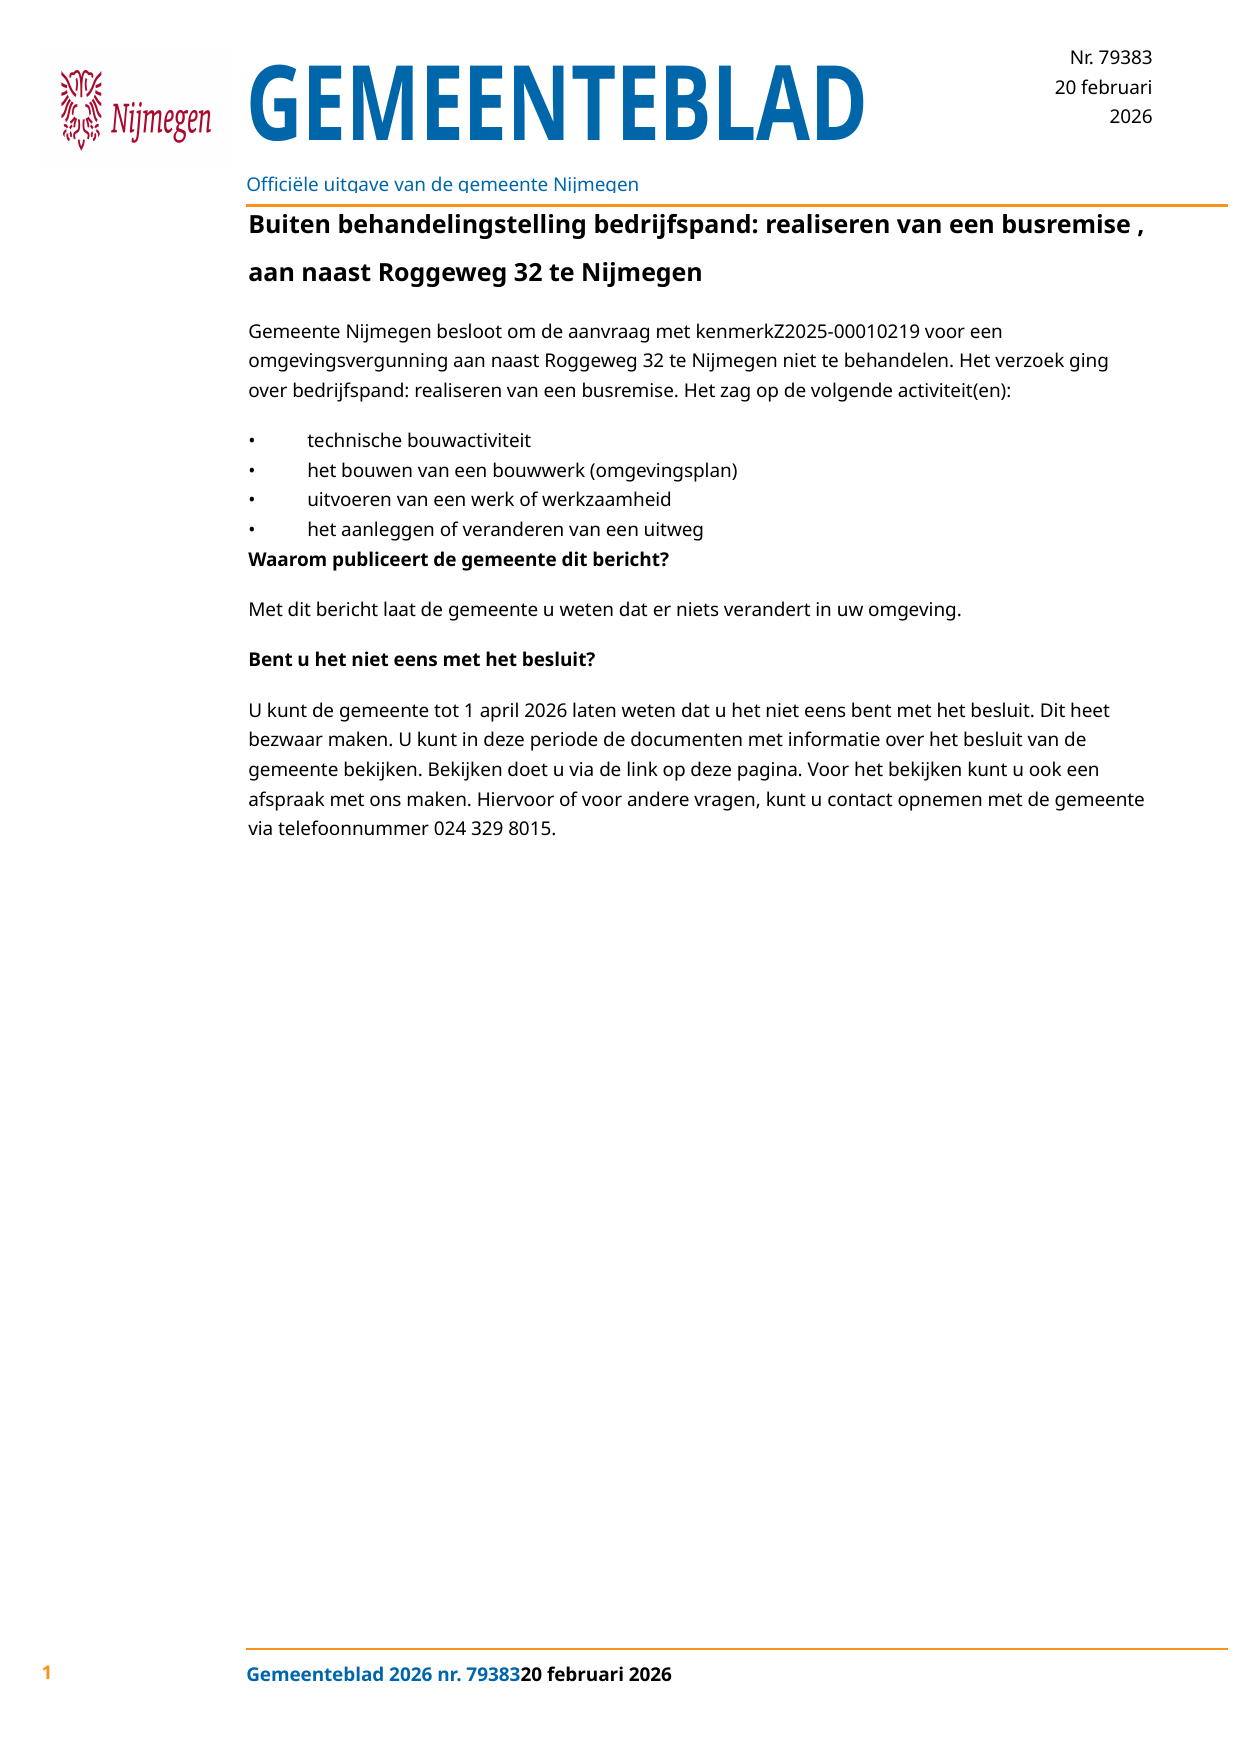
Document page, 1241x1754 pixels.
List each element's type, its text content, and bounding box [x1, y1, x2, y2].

text Waarom publiceert de gemeente dit bericht? [248, 546, 1152, 572]
text Buiten behandelingstelling bedrijfspand: realiseren van een busremise , aan naast Roggeweg 32 te Nijmegen [248, 207, 1152, 288]
text U kunt de gemeente tot 1 april 2026 laten weten dat u het niet eens bent met het besluit. Dit heet bezwaar maken. U kunt in deze periode de documenten met informatie over het besluit van de gemeente bekijken. Bekijken doet u via de link op deze pagina. Voor het bekijken kunt u ook een afspraak met ons maken. Hiervoor of voor andere vragen, kunt u contact opnemen met de gemeente via telefoonnummer 024 329 8015. [248, 697, 1152, 841]
text Met dit bericht laat de gemeente u weten dat er niets verandert in uw omgeving. [248, 596, 1152, 622]
text Bent u het niet eens met het besluit? [248, 647, 1152, 672]
list uitvoeren van een werk of werkzaamheid [248, 487, 1152, 512]
text Gemeente Nijmegen besloot om de aanvraag met kenmerkZ2025-00010219 voor een omgevingsvergunning aan naast Roggeweg 32 te Nijmegen niet te behandelen. Het verzoek ging over bedrijfspand: realiseren van een busremise. Het zag op de volgende activiteit(en): [248, 318, 1152, 403]
picture [41, 47, 231, 172]
list het aanleggen of veranderen van een uitweg [248, 516, 1152, 542]
list technische bouwactiviteit [248, 427, 1152, 453]
list het bouwen van een bouwwerk (omgevingsplan) [248, 457, 1152, 483]
